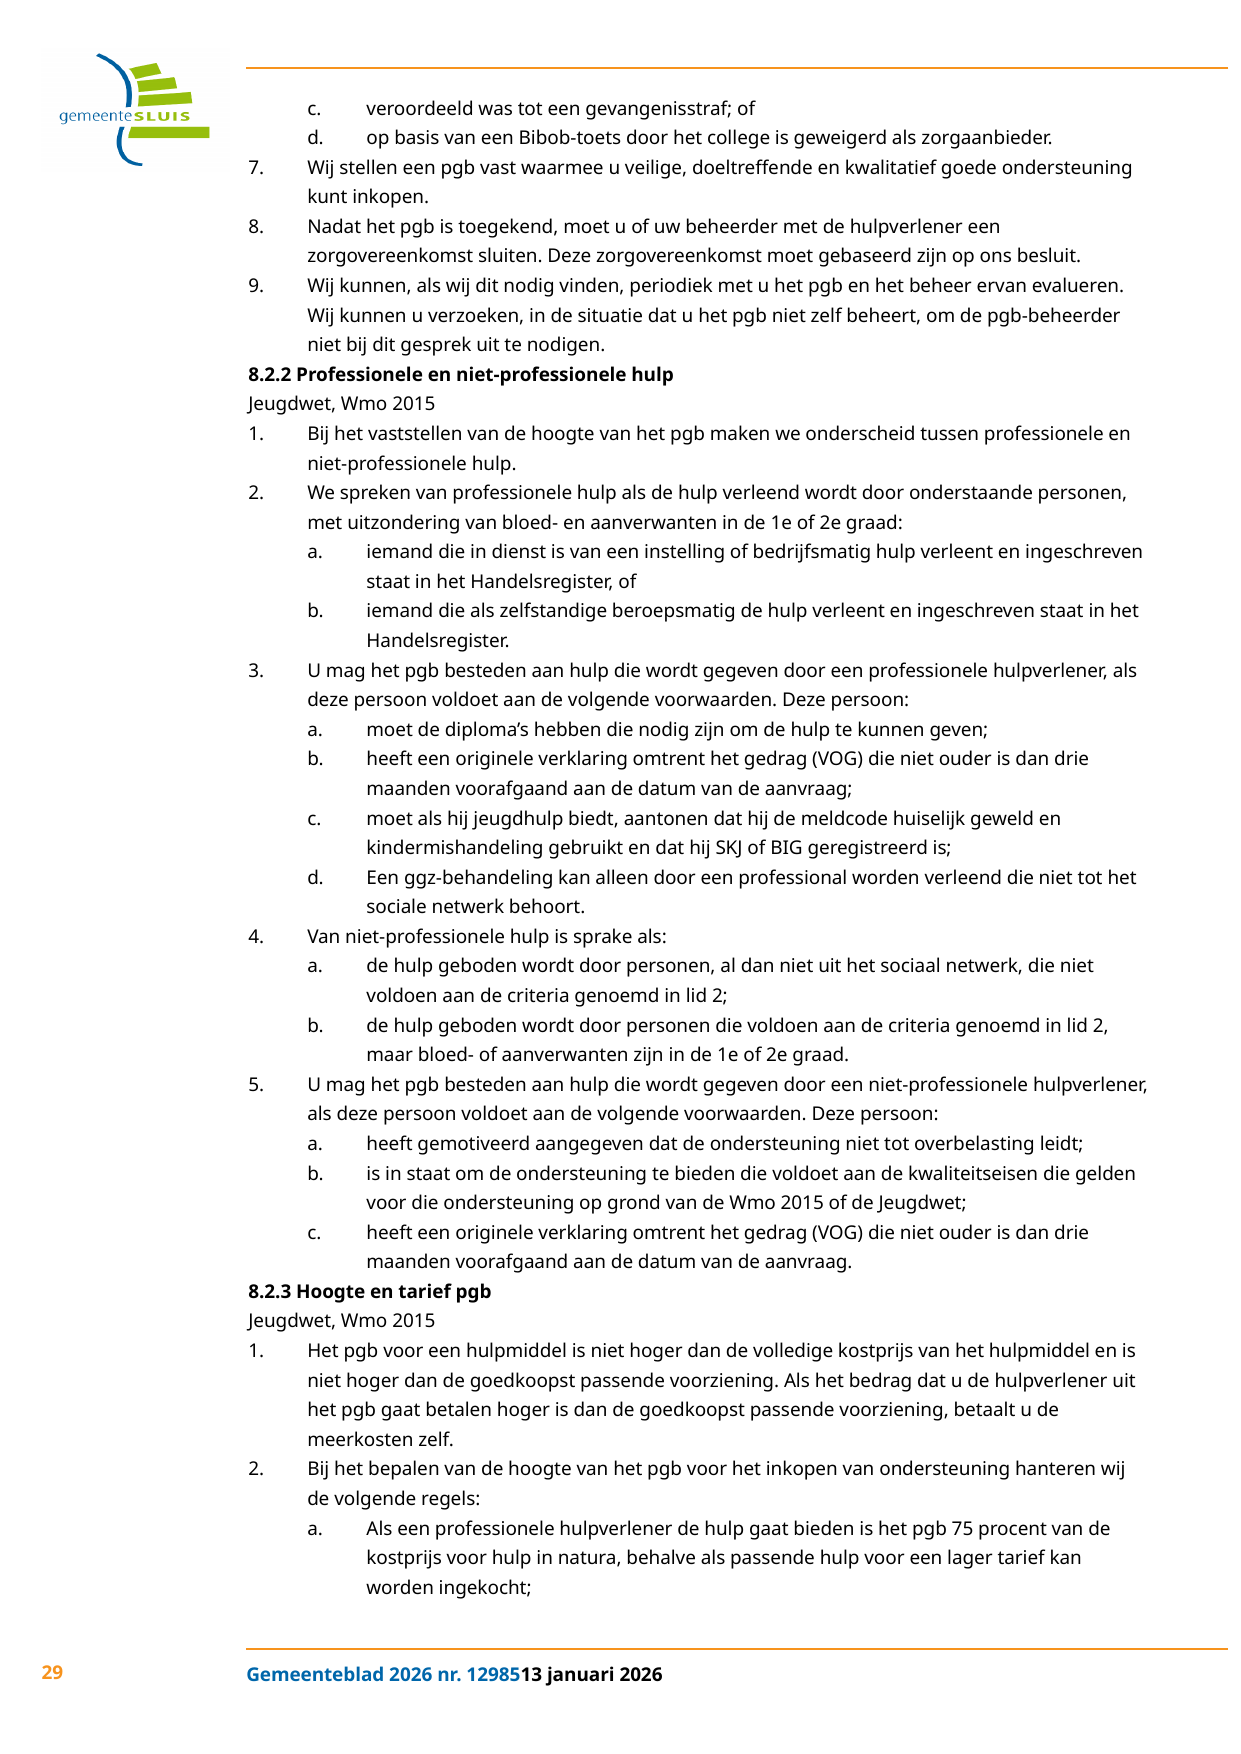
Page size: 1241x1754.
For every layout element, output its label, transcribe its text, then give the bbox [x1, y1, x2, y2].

list Nadat het pgb is toegekend, moet u of uw beheerder met de hulpverlener een zorgovereenkomst sluiten. Deze zorgovereenkomst moet gebaseerd zijn op ons besluit. [248, 213, 1152, 268]
list heeft een originele verklaring omtrent het gedrag (VOG) die niet ouder is dan drie maanden voorafgaand aan de datum van de aanvraag. [307, 1219, 1152, 1274]
list moet de diploma’s hebben die nodig zijn om de hulp te kunnen geven; [307, 716, 1152, 742]
list heeft gemotiveerd aangegeven dat de ondersteuning niet tot overbelasting leidt; [307, 1130, 1152, 1156]
text 8.2.2 Professionele en niet-professionele hulp [248, 361, 1152, 387]
list heeft een originele verklaring omtrent het gedrag (VOG) die niet ouder is dan drie maanden voorafgaand aan de datum van de aanvraag; [307, 746, 1152, 801]
list de hulp geboden wordt door personen die voldoen aan de criteria genoemd in lid 2, maar bloed- of aanverwanten zijn in de 1e of 2e graad. [307, 1012, 1152, 1067]
list de hulp geboden wordt door personen, al dan niet uit het sociaal netwerk, die niet voldoen aan de criteria genoemd in lid 2; [307, 953, 1152, 1008]
text Jeugdwet, Wmo 2015 [248, 391, 1152, 416]
list Bij het bepalen van de hoogte van het pgb voor het inkopen van ondersteuning hanteren wij de volgende regels: [248, 1456, 1152, 1511]
list Als een professionele hulpverlener de hulp gaat bieden is het pgb 75 procent van de kostprijs voor hulp in natura, behalve als passende hulp voor een lager tarief kan worden ingekocht; [307, 1515, 1152, 1600]
text 8.2.3 Hoogte en tarief pgb [248, 1278, 1152, 1304]
list Wij stellen een pgb vast waarmee u veilige, doeltreffende en kwalitatief goede ondersteuning kunt inkopen. [248, 154, 1152, 209]
text Jeugdwet, Wmo 2015 [248, 1308, 1152, 1333]
list veroordeeld was tot een gevangenisstraf; of [307, 95, 1152, 121]
list is in staat om de ondersteuning te bieden die voldoet aan de kwaliteitseisen die gelden voor die ondersteuning op grond van de Wmo 2015 of de Jeugdwet; [307, 1160, 1152, 1215]
list moet als hij jeugdhulp biedt, aantonen dat hij de meldcode huiselijk geweld en kindermishandeling gebruikt en dat hij SKJ of BIG geregistreerd is; [307, 805, 1152, 860]
list iemand die in dienst is van een instelling of bedrijfsmatig hulp verleent en ingeschreven staat in het Handelsregister, of [307, 538, 1152, 594]
list Bij het vaststellen van de hoogte van het pgb maken we onderscheid tussen professionele en niet-professionele hulp. [248, 420, 1152, 476]
list Het pgb voor een hulpmiddel is niet hoger dan de volledige kostprijs van het hulpmiddel en is niet hoger dan de goedkoopst passende voorziening. Als het bedrag dat u de hulpverlener uit het pgb gaat betalen hoger is dan de goedkoopst passende voorziening, betaalt u de meerkosten zelf. [248, 1337, 1152, 1452]
list op basis van een Bibob-toets door het college is geweigerd als zorgaanbieder. [307, 124, 1152, 150]
picture [41, 47, 231, 172]
list We spreken van professionele hulp als de hulp verleend wordt door onderstaande personen, met uitzondering van bloed- en aanverwanten in de 1e of 2e graad: [248, 479, 1152, 535]
list iemand die als zelfstandige beroepsmatig de hulp verleent en ingeschreven staat in het Handelsregister. [307, 598, 1152, 653]
list U mag het pgb besteden aan hulp die wordt gegeven door een niet-professionele hulpverlener, als deze persoon voldoet aan de volgende voorwaarden. Deze persoon: [248, 1071, 1152, 1126]
list Een ggz-behandeling kan alleen door een professional worden verleend die niet tot het sociale netwerk behoort. [307, 864, 1152, 919]
list Wij kunnen, als wij dit nodig vinden, periodiek met u het pgb en het beheer ervan evalueren. Wij kunnen u verzoeken, in de situatie dat u het pgb niet zelf beheert, om de pgb-beheerder niet bij dit gesprek uit te nodigen. [248, 272, 1152, 357]
list U mag het pgb besteden aan hulp die wordt gegeven door een professionele hulpverlener, als deze persoon voldoet aan de volgende voorwaarden. Deze persoon: [248, 657, 1152, 712]
list Van niet-professionele hulp is sprake als: [248, 923, 1152, 949]
